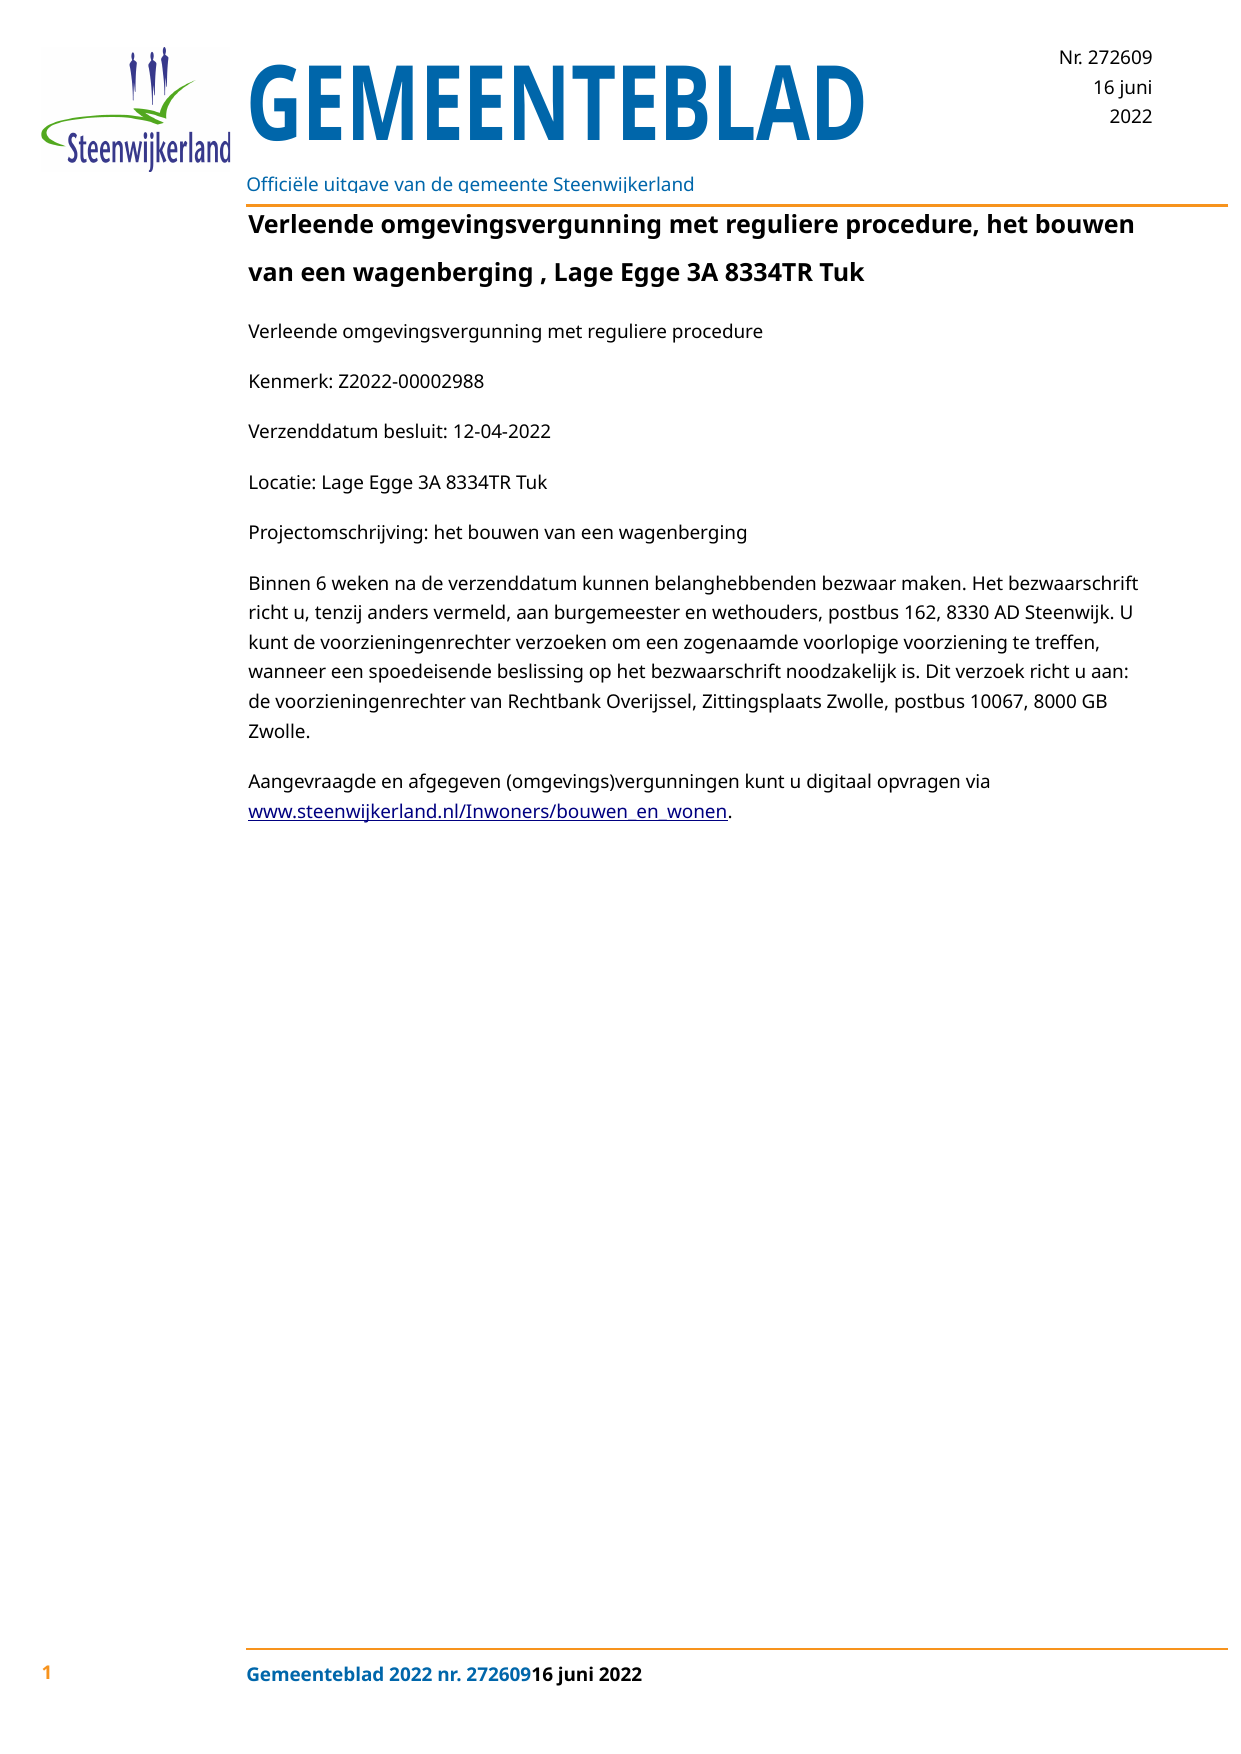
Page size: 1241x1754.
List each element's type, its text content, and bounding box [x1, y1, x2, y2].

text Kenmerk: Z2022-00002988 [248, 368, 1152, 394]
picture [41, 47, 231, 172]
text Verleende omgevingsvergunning met reguliere procedure, het bouwen van een wagenberging , Lage Egge 3A 8334TR Tuk [248, 207, 1152, 288]
text Binnen 6 weken na de verzenddatum kunnen belanghebbenden bezwaar maken. Het bezwaarschrift richt u, tenzij anders vermeld, aan burgemeester en wethouders, postbus 162, 8330 AD Steenwijk. U kunt de voorzieningenrechter verzoeken om een zogenaamde voorlopige voorziening te treffen, wanneer een spoedeisende beslissing op het bezwaarschrift noodzakelijk is. Dit verzoek richt u aan: de voorzieningenrechter van Rechtbank Overijssel, Zittingsplaats Zwolle, postbus 10067, 8000 GB Zwolle. [248, 570, 1152, 744]
text Verzenddatum besluit: 12-04-2022 [248, 419, 1152, 444]
text Verleende omgevingsvergunning met reguliere procedure [248, 318, 1152, 344]
text Projectomschrijving: het bouwen van een wagenberging [248, 519, 1152, 545]
text Aangevraagde en afgegeven (omgevings)vergunningen kunt u digitaal opvragen via www.steenwijkerland.nl/Inwoners/bouwen_en_wonen. [248, 768, 1152, 824]
text Locatie: Lage Egge 3A 8334TR Tuk [248, 469, 1152, 495]
